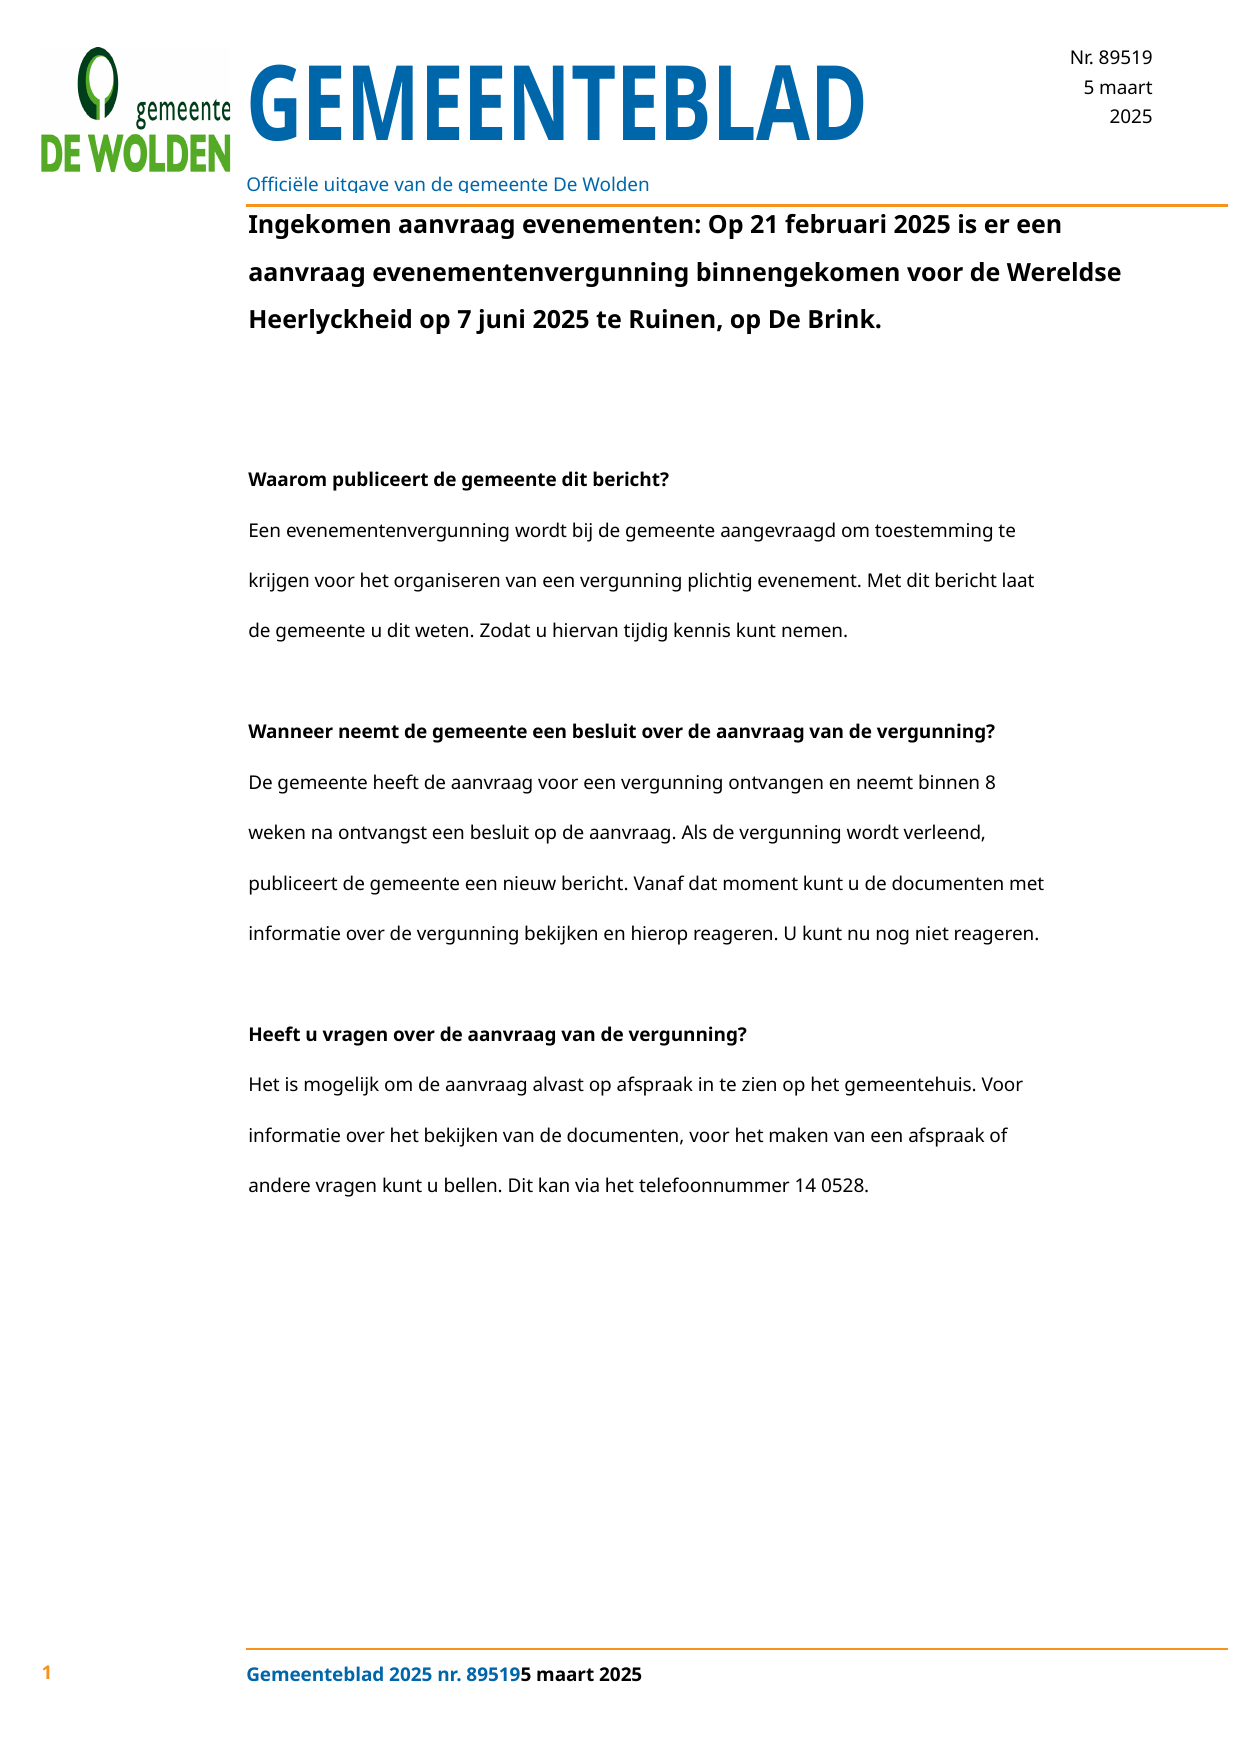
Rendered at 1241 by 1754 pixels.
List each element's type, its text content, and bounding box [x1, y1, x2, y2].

text Het is mogelijk om de aanvraag alvast op afspraak in te zien op het gemeentehuis. Voor [248, 1071, 1152, 1097]
text publiceert de gemeente een nieuw bericht. Vanaf dat moment kunt u de documenten met [248, 870, 1152, 895]
text informatie over de vergunning bekijken en hierop reageren. U kunt nu nog niet reageren. [248, 920, 1152, 946]
text informatie over het bekijken van de documenten, voor het maken van een afspraak of [248, 1122, 1152, 1147]
text Een evenementenvergunning wordt bij de gemeente aangevraagd om toestemming te [248, 517, 1152, 542]
text de gemeente u dit weten. Zodat u hiervan tijdig kennis kunt nemen. [248, 618, 1152, 643]
text Wanneer neemt de gemeente een besluit over de aanvraag van de vergunning? [248, 718, 1152, 744]
text Ingekomen aanvraag evenementen: Op 21 februari 2025 is er een aanvraag evenementenvergunning binnengekomen voor de Wereldse Heerlyckheid op 7 juni 2025 te Ruinen, op De Brink. [248, 207, 1152, 336]
text andere vragen kunt u bellen. Dit kan via het telefoonnummer 14 0528. [248, 1172, 1152, 1198]
text Waarom publiceert de gemeente dit bericht? [248, 466, 1152, 492]
text krijgen voor het organiseren van een vergunning plichtig evenement. Met dit bericht laat [248, 567, 1152, 593]
text Heeft u vragen over de aanvraag van de vergunning? [248, 1021, 1152, 1047]
text weken na ontvangst een besluit op de aanvraag. Als de vergunning wordt verleend, [248, 819, 1152, 845]
picture [41, 47, 231, 172]
text De gemeente heeft de aanvraag voor een vergunning ontvangen en neemt binnen 8 [248, 769, 1152, 794]
